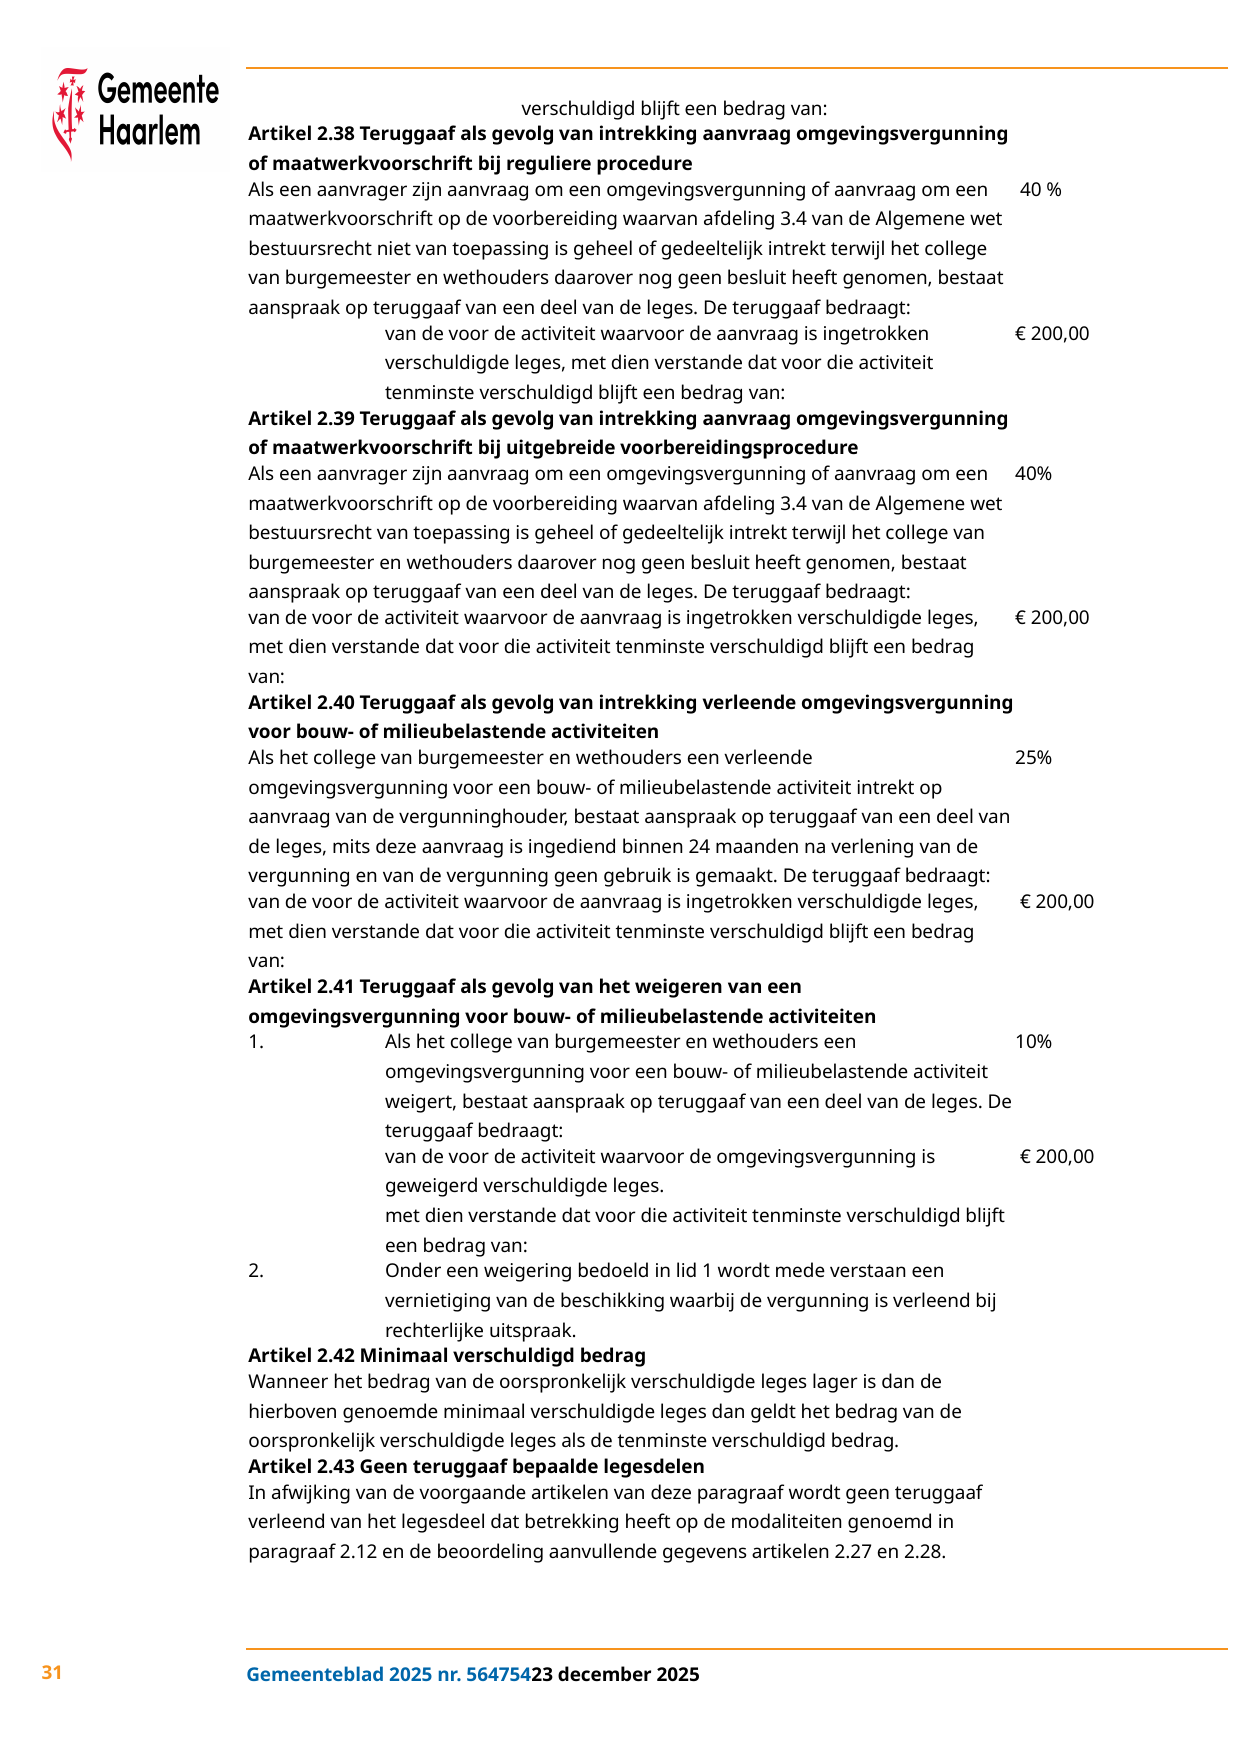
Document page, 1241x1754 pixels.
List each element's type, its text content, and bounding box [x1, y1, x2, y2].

table_cell Wanneer het bedrag van de oorspronkelijk verschuldigde leges lager is dan de hierboven genoemde minimaal verschuldigde leges dan geldt het bedrag van de oorspronkelijk verschuldigde leges als de tenminste verschuldigd bedrag. [248, 1368, 1015, 1453]
table_cell [1015, 689, 1152, 744]
table_cell van de voor de activiteit waarvoor de aanvraag is ingetrokken verschuldigde leges, met dien verstande dat voor die activiteit tenminste verschuldigd blijft een bedrag van: [385, 320, 1015, 405]
table_cell € 200,00 [1015, 889, 1152, 973]
table_cell Als een aanvrager zijn aanvraag om een omgevingsvergunning of aanvraag om een maatwerkvoorschrift op de voorbereiding waarvan afdeling 3.4 van de Algemene wet bestuursrecht niet van toepassing is geheel of gedeeltelijk intrekt terwijl het college van burgemeester en wethouders daarover nog geen besluit heeft genomen, bestaat aanspraak op teruggaaf van een deel van de leges. De teruggaaf bedraagt: [248, 176, 1015, 320]
table_cell Artikel 2.38 Teruggaaf als gevolg van intrekking aanvraag omgevingsvergunning of maatwerkvoorschrift bij reguliere procedure [248, 121, 1015, 176]
table_cell Als het college van burgemeester en wethouders een omgevingsvergunning voor een bouw- of milieubelastende activiteit weigert, bestaat aanspraak op teruggaaf van een deel van de leges. De teruggaaf bedraagt: [385, 1029, 1015, 1143]
table_cell [1015, 1479, 1152, 1564]
table_cell [1015, 95, 1152, 121]
table_cell [248, 320, 385, 405]
picture [41, 47, 231, 172]
table_cell € 200,00 [1015, 320, 1152, 405]
table_cell van de voor de activiteit waarvoor de aanvraag is ingetrokken verschuldigde leges, met dien verstande dat voor die activiteit tenminste verschuldigd blijft een bedrag van: [248, 889, 1015, 973]
table_cell Artikel 2.43 Geen teruggaaf bepaalde legesdelen [248, 1453, 1015, 1479]
table_cell [1015, 1258, 1152, 1342]
table_cell 40% [1015, 460, 1152, 604]
table_cell van de voor de activiteit waarvoor de omgevingsvergunning is geweigerd verschuldigde leges. met dien verstande dat voor die activiteit tenminste verschuldigd blijft een bedrag van: [385, 1143, 1015, 1258]
table_cell Artikel 2.41 Teruggaaf als gevolg van het weigeren van een omgevingsvergunning voor bouw- of milieubelastende activiteiten [248, 973, 1015, 1029]
table_cell 2. [248, 1258, 385, 1342]
table_cell 1. [248, 1029, 385, 1258]
table_cell [1015, 405, 1152, 460]
table_cell Onder een weigering bedoeld in lid 1 wordt mede verstaan een vernietiging van de beschikking waarbij de vergunning is verleend bij rechterlijke uitspraak. [385, 1258, 1015, 1342]
table_cell Als een aanvrager zijn aanvraag om een omgevingsvergunning of aanvraag om een maatwerkvoorschrift op de voorbereiding waarvan afdeling 3.4 van de Algemene wet bestuursrecht van toepassing is geheel of gedeeltelijk intrekt terwijl het college van burgemeester en wethouders daarover nog geen besluit heeft genomen, bestaat aanspraak op teruggaaf van een deel van de leges. De teruggaaf bedraagt: [248, 460, 1015, 604]
table_cell In afwijking van de voorgaande artikelen van deze paragraaf wordt geen teruggaaf verleend van het legesdeel dat betrekking heeft op de modaliteiten genoemd in paragraaf 2.12 en de beoordeling aanvullende gegevens artikelen 2.27 en 2.28. [248, 1479, 1015, 1564]
table_cell van de voor de activiteit waarvoor de aanvraag is ingetrokken verschuldigde leges, met dien verstande dat voor die activiteit tenminste verschuldigd blijft een bedrag van: [248, 604, 1015, 689]
table_cell € 200,00 [1015, 1143, 1152, 1258]
table_cell Artikel 2.40 Teruggaaf als gevolg van intrekking verleende omgevingsvergunning voor bouw- of milieubelastende activiteiten [248, 689, 1015, 744]
table_cell [1015, 1453, 1152, 1479]
table_cell verschuldigd blijft een bedrag van: [521, 95, 1015, 121]
table_cell Artikel 2.39 Teruggaaf als gevolg van intrekking aanvraag omgevingsvergunning of maatwerkvoorschrift bij uitgebreide voorbereidingsprocedure [248, 405, 1015, 460]
table_cell [1015, 1343, 1152, 1368]
table_cell Artikel 2.42 Minimaal verschuldigd bedrag [248, 1343, 1015, 1368]
table_cell [248, 95, 521, 121]
table_cell 10% [1015, 1029, 1152, 1143]
table_cell 40 % [1015, 176, 1152, 320]
table_cell 25% [1015, 744, 1152, 888]
table_cell [1015, 121, 1152, 176]
table_cell [1015, 1368, 1152, 1453]
table_cell € 200,00 [1015, 604, 1152, 689]
table_cell [1015, 973, 1152, 1029]
table_cell Als het college van burgemeester en wethouders een verleende omgevingsvergunning voor een bouw- of milieubelastende activiteit intrekt op aanvraag van de vergunninghouder, bestaat aanspraak op teruggaaf van een deel van de leges, mits deze aanvraag is ingediend binnen 24 maanden na verlening van de vergunning en van de vergunning geen gebruik is gemaakt. De teruggaaf bedraagt: [248, 744, 1015, 888]
